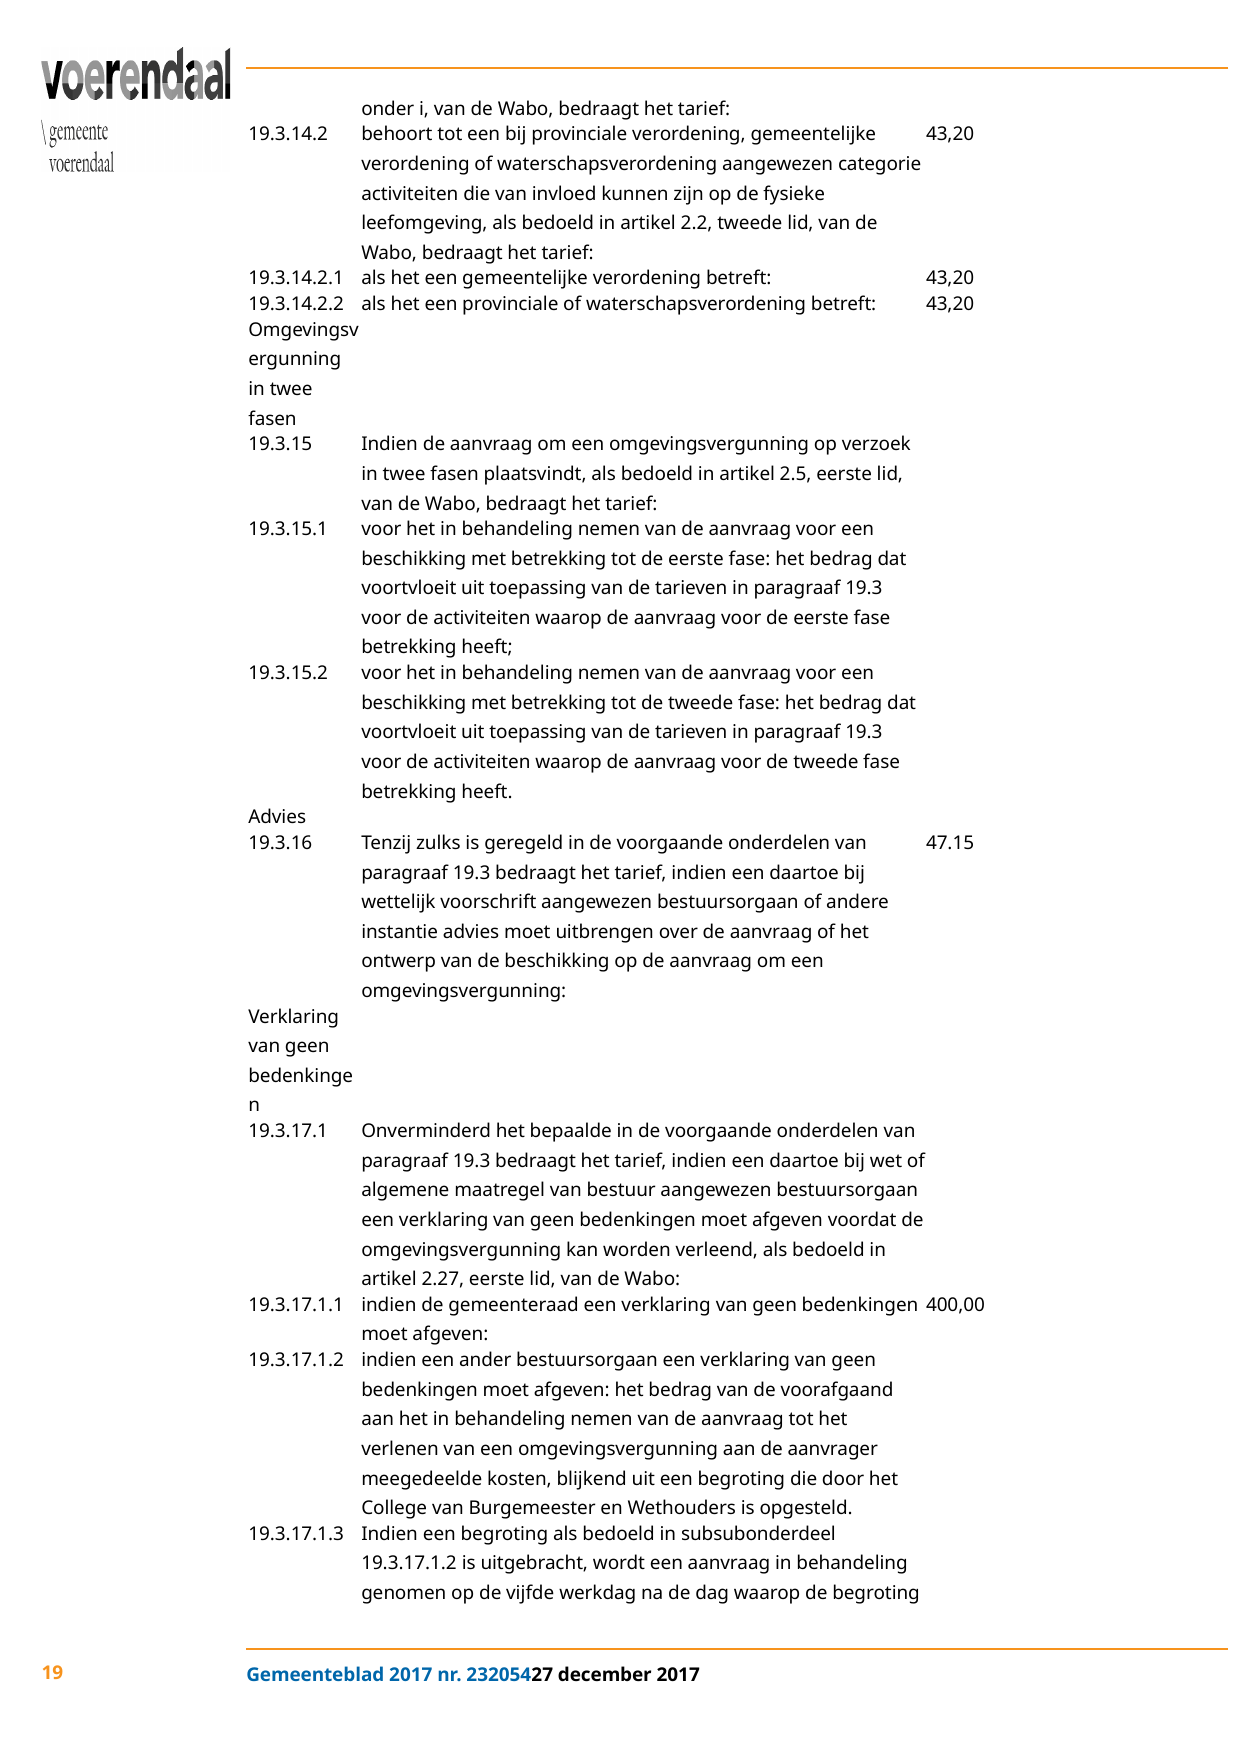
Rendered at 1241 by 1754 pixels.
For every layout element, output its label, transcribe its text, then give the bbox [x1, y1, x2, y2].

table_cell als het een provinciale of waterschapsverordening betreft: [361, 290, 926, 316]
table_cell [361, 1003, 1039, 1117]
table_cell 43,20 [926, 290, 1039, 316]
table_cell 19.3.17.1.3 [248, 1520, 361, 1605]
table_cell 19.3.16 [248, 829, 361, 1003]
table_cell [926, 804, 1039, 829]
table_cell Omgevingsvergunning in twee fasen [248, 316, 361, 431]
table_cell Advies [248, 804, 361, 829]
table_cell [926, 660, 1039, 803]
table_cell Indien de aanvraag om een omgevingsvergunning op verzoek in twee fasen plaatsvindt, als bedoeld in artikel 2.5, eerste lid, van de Wabo, bedraagt het tarief: [361, 431, 926, 515]
table_cell 19.3.17.1.1 [248, 1291, 361, 1346]
table_cell voor het in behandeling nemen van de aanvraag voor een beschikking met betrekking tot de eerste fase: het bedrag dat voortvloeit uit toepassing van de tarieven in paragraaf 19.3 voor de activiteiten waarop de aanvraag voor de eerste fase betrekking heeft; [361, 515, 926, 659]
table_cell [926, 515, 1039, 659]
table_cell Indien een begroting als bedoeld in subsubonderdeel 19.3.17.1.2 is uitgebracht, wordt een aanvraag in behandeling genomen op de vijfde werkdag na de dag waarop de begroting [361, 1520, 926, 1605]
table_cell [926, 95, 1039, 121]
table_cell indien de gemeenteraad een verklaring van geen bedenkingen moet afgeven: [361, 1291, 926, 1346]
table_cell Tenzij zulks is geregeld in de voorgaande onderdelen van paragraaf 19.3 bedraagt het tarief, indien een daartoe bij wettelijk voorschrift aangewezen bestuursorgaan of andere instantie advies moet uitbrengen over de aanvraag of het ontwerp van de beschikking op de aanvraag om een omgevingsvergunning: [361, 829, 926, 1003]
table_cell voor het in behandeling nemen van de aanvraag voor een beschikking met betrekking tot de tweede fase: het bedrag dat voortvloeit uit toepassing van de tarieven in paragraaf 19.3 voor de activiteiten waarop de aanvraag voor de tweede fase betrekking heeft. [361, 660, 926, 803]
table_cell 19.3.14.2 [248, 121, 361, 264]
table_cell 43,20 [926, 121, 1039, 264]
table_cell [361, 316, 1039, 431]
table_cell 19.3.15 [248, 431, 361, 515]
table_cell 47.15 [926, 829, 1039, 1003]
table_cell [926, 1118, 1039, 1291]
table_cell 400,00 [926, 1291, 1039, 1346]
table_cell [361, 804, 926, 829]
table_cell 19.3.15.1 [248, 515, 361, 659]
table_cell [926, 1346, 1039, 1520]
table_cell Onverminderd het bepaalde in de voorgaande onderdelen van paragraaf 19.3 bedraagt het tarief, indien een daartoe bij wet of algemene maatregel van bestuur aangewezen bestuursorgaan een verklaring van geen bedenkingen moet afgeven voordat de omgevingsvergunning kan worden verleend, als bedoeld in artikel 2.27, eerste lid, van de Wabo: [361, 1118, 926, 1291]
table_cell 19.3.15.2 [248, 660, 361, 803]
table_cell 43,20 [926, 265, 1039, 290]
table_cell indien een ander bestuursorgaan een verklaring van geen bedenkingen moet afgeven: het bedrag van de voorafgaand aan het in behandeling nemen van de aanvraag tot het verlenen van een omgevingsvergunning aan de aanvrager meegedeelde kosten, blijkend uit een begroting die door het College van Burgemeester en Wethouders is opgesteld. [361, 1346, 926, 1520]
table_cell [248, 95, 361, 121]
table_cell 19.3.14.2.1 [248, 265, 361, 290]
table_cell 19.3.17.1 [248, 1118, 361, 1291]
table_cell behoort tot een bij provinciale verordening, gemeentelijke verordening of waterschapsverordening aangewezen categorie activiteiten die van invloed kunnen zijn op de fysieke leefomgeving, als bedoeld in artikel 2.2, tweede lid, van de Wabo, bedraagt het tarief: [361, 121, 926, 264]
table_cell 19.3.17.1.2 [248, 1346, 361, 1520]
table_cell 19.3.14.2.2 [248, 290, 361, 316]
table_cell onder i, van de Wabo, bedraagt het tarief: [361, 95, 926, 121]
table_cell Verklaring van geen bedenkingen [248, 1003, 361, 1117]
picture [41, 47, 231, 172]
table_cell [926, 1520, 1039, 1605]
table_cell [926, 431, 1039, 515]
table_cell als het een gemeentelijke verordening betreft: [361, 265, 926, 290]
